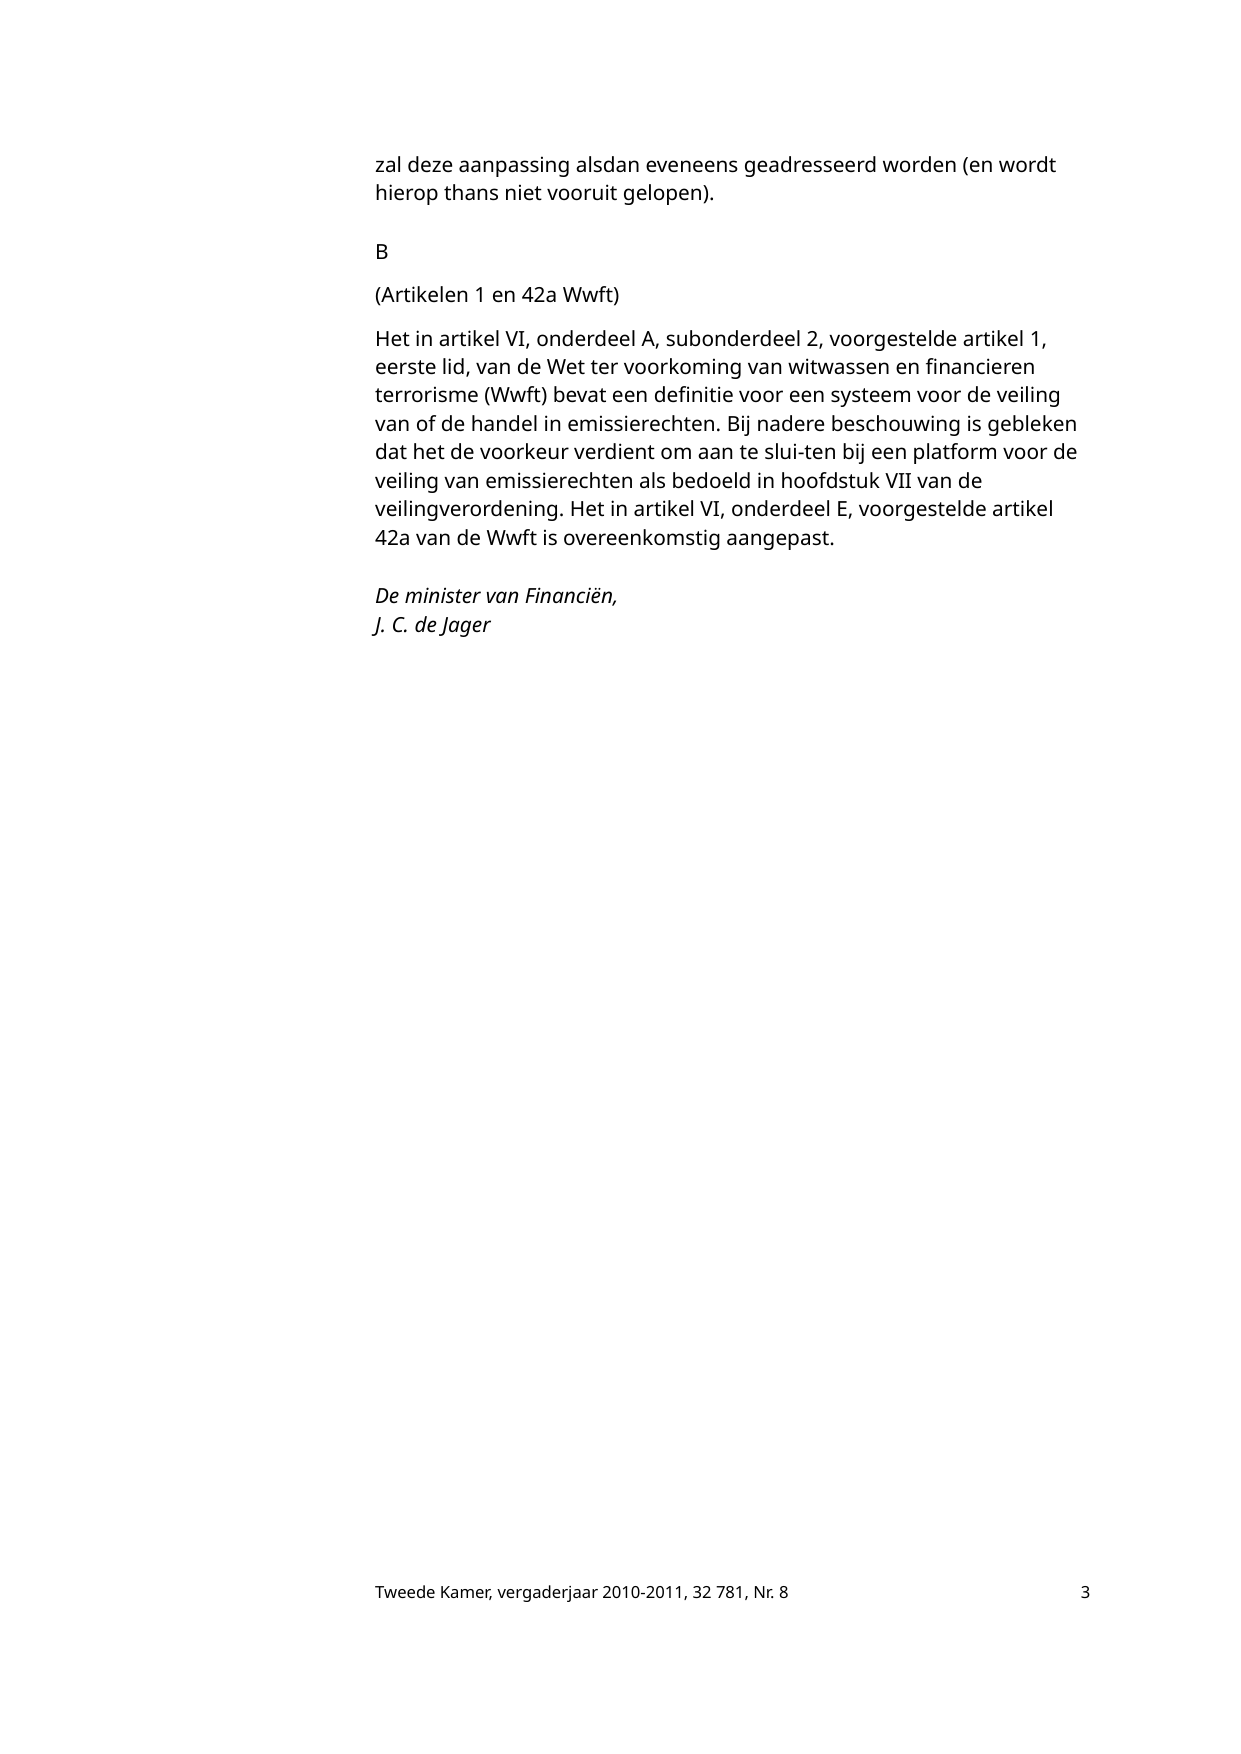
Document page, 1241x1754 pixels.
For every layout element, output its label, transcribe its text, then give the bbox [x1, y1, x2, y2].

text De minister van Financiën, [375, 581, 1090, 610]
text (Artikelen 1 en 42a Wwft) [375, 280, 1090, 309]
text zal deze aanpassing alsdan eveneens geadresseerd worden (en wordt hierop thans niet vooruit gelopen). [375, 150, 1090, 207]
text Het in artikel VI, onderdeel A, subonderdeel 2, voorgestelde artikel 1, eerste lid, van de Wet ter voorkoming van witwassen en financieren terrorisme (Wwft) bevat een definitie voor een systeem voor de veiling van of de handel in emissierechten. Bij nadere beschouwing is gebleken dat het de voorkeur verdient om aan te slui-ten bij een platform voor de veiling van emissierechten als bedoeld in hoofdstuk VII van de veilingverordening. Het in artikel VI, onderdeel E, voorgestelde artikel 42a van de Wwft is overeenkomstig aangepast. [375, 324, 1090, 551]
text B [375, 237, 1090, 265]
text J. C. de Jager [375, 610, 1090, 638]
